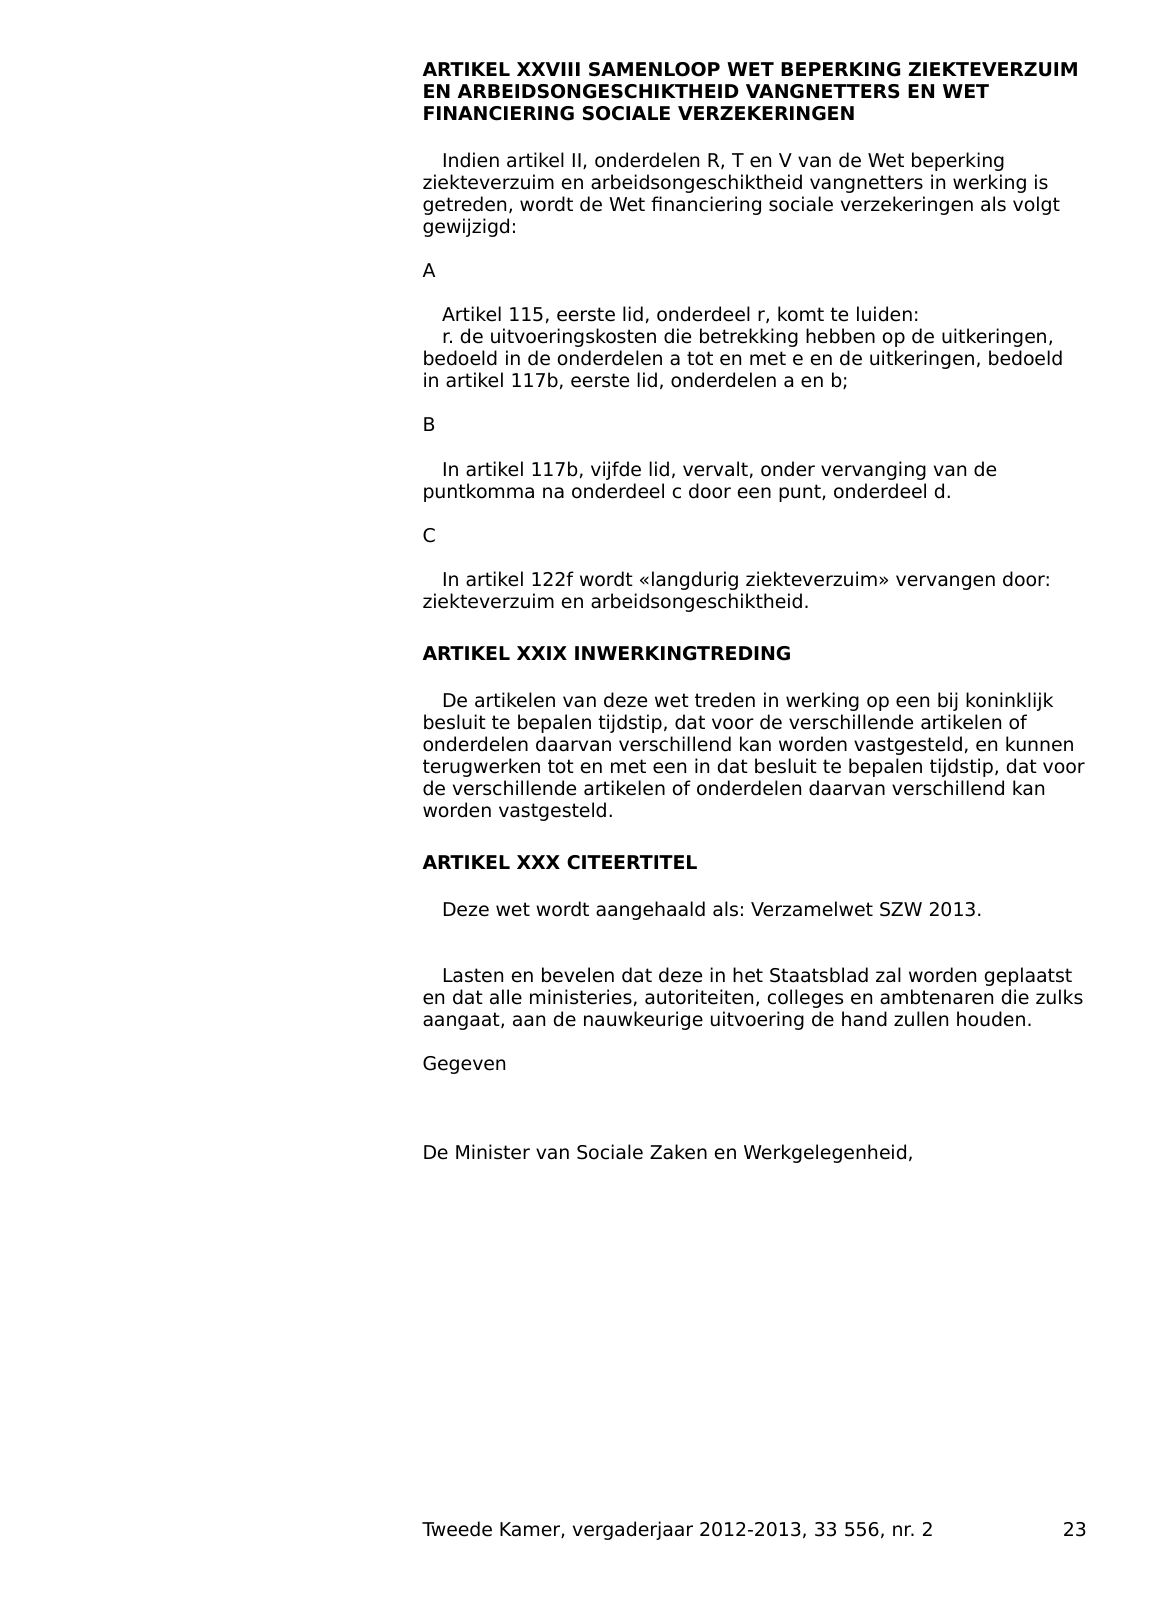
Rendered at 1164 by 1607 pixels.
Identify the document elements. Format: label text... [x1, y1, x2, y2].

text Lasten en bevelen dat deze in het Staatsblad zal worden geplaatst en dat alle ministeries, autoriteiten, colleges en ambtenaren die zulks aangaat, aan de nauwkeurige uitvoering de hand zullen houden. [422, 965, 1087, 1031]
text r. de uitvoeringskosten die betrekking hebben op de uitkeringen, bedoeld in de onderdelen a tot en met e en de uitkeringen, bedoeld in artikel 117b, eerste lid, onderdelen a en b; [422, 326, 1087, 392]
text Deze wet wordt aangehaald als: Verzamelwet SZW 2013. [422, 899, 1087, 921]
subtitle ARTIKEL XXVIII SAMENLOOP WET BEPERKING ZIEKTEVERZUIM EN ARBEIDSONGESCHIKTHEID VANGNETTERS EN WET FINANCIERING SOCIALE VERZEKERINGEN [422, 59, 1087, 125]
text Artikel 115, eerste lid, onderdeel r, komt te luiden: [422, 304, 1087, 326]
subtitle ARTIKEL XXX CITEERTITEL [422, 852, 1087, 874]
text De artikelen van deze wet treden in werking op een bij koninklijk besluit te bepalen tijdstip, dat voor de verschillende artikelen of onderdelen daarvan verschillend kan worden vastgesteld, en kunnen terugwerken tot en met een in dat besluit te bepalen tijdstip, dat voor de verschillende artikelen of onderdelen daarvan verschillend kan worden vastgesteld. [422, 690, 1087, 822]
text De Minister van Sociale Zaken en Werkgelegenheid, [422, 1142, 1087, 1164]
text Indien artikel II, onderdelen R, T en V van de Wet beperking ziekteverzuim en arbeidsongeschiktheid vangnetters in werking is getreden, wordt de Wet financiering sociale verzekeringen als volgt gewijzigd: [422, 150, 1087, 238]
text In artikel 117b, vijfde lid, vervalt, onder vervanging van de puntkomma na onderdeel c door een punt, onderdeel d. [422, 458, 1087, 502]
text A [422, 260, 1087, 282]
text Gegeven [422, 1053, 1087, 1075]
text In artikel 122f wordt «langdurig ziekteverzuim» vervangen door: ziekteverzuim en arbeidsongeschiktheid. [422, 569, 1087, 613]
text B [422, 414, 1087, 436]
text C [422, 525, 1087, 547]
subtitle ARTIKEL XXIX INWERKINGTREDING [422, 643, 1087, 665]
